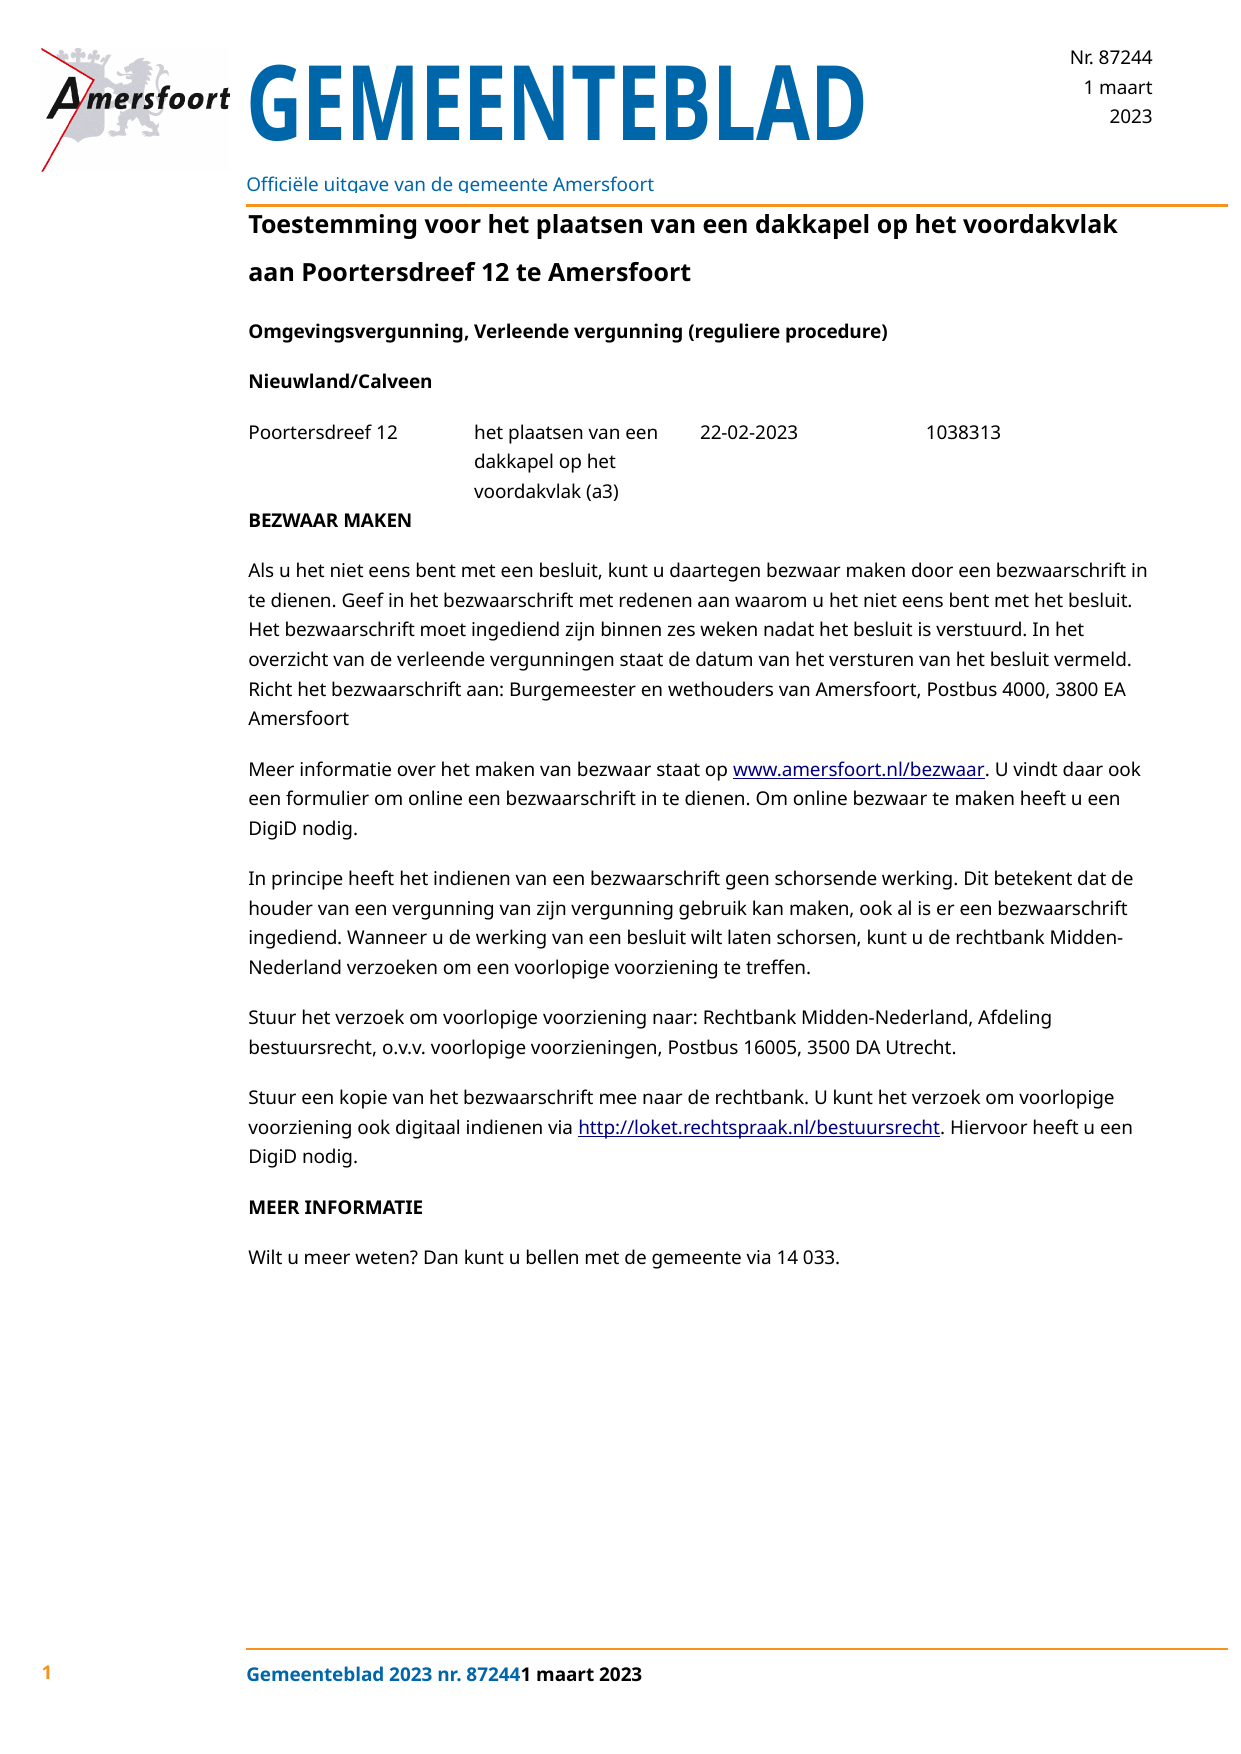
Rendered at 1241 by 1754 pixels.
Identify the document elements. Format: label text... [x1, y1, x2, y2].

table_header 1038313 [926, 419, 1152, 504]
text MEER INFORMATIE [248, 1194, 1152, 1220]
text Nieuwland/Calveen [248, 368, 1152, 394]
text Omgevingsvergunning, Verleende vergunning (reguliere procedure) [248, 318, 1152, 344]
table_header 22-02-2023 [700, 419, 926, 504]
table_header het plaatsen van een dakkapel op het voordakvlak (a3) [474, 419, 700, 504]
table_header Poortersdreef 12 [248, 419, 474, 504]
text Meer informatie over het maken van bezwaar staat op www.amersfoort.nl/bezwaar. U vindt daar ook een formulier om online een bezwaarschrift in te dienen. Om online bezwaar te maken heeft u een DigiD nodig. [248, 756, 1152, 841]
text In principe heeft het indienen van een bezwaarschrift geen schorsende werking. Dit betekent dat de houder van een vergunning van zijn vergunning gebruik kan maken, ook al is er een bezwaarschrift ingediend. Wanneer u de werking van een besluit wilt laten schorsen, kunt u de rechtbank Midden-Nederland verzoeken om een voorlopige voorziening te treffen. [248, 865, 1152, 980]
text Toestemming voor het plaatsen van een dakkapel op het voordakvlak aan Poortersdreef 12 te Amersfoort [248, 207, 1152, 288]
picture [41, 47, 231, 172]
text BEZWAAR MAKEN [248, 507, 1152, 533]
text Als u het niet eens bent met een besluit, kunt u daartegen bezwaar maken door een bezwaarschrift in te dienen. Geef in het bezwaarschrift met redenen aan waarom u het niet eens bent met het besluit. Het bezwaarschrift moet ingediend zijn binnen zes weken nadat het besluit is verstuurd. In het overzicht van de verleende vergunningen staat de datum van het versturen van het besluit vermeld. Richt het bezwaarschrift aan: Burgemeester en wethouders van Amersfoort, Postbus 4000, 3800 EA Amersfoort [248, 557, 1152, 731]
text Wilt u meer weten? Dan kunt u bellen met de gemeente via 14 033. [248, 1244, 1152, 1270]
text Stuur het verzoek om voorlopige voorziening naar: Rechtbank Midden-Nederland, Afdeling bestuursrecht, o.v.v. voorlopige voorzieningen, Postbus 16005, 3500 DA Utrecht. [248, 1004, 1152, 1060]
text Stuur een kopie van het bezwaarschrift mee naar de rechtbank. U kunt het verzoek om voorlopige voorziening ook digitaal indienen via http://loket.rechtspraak.nl/bestuursrecht. Hiervoor heeft u een DigiD nodig. [248, 1084, 1152, 1169]
